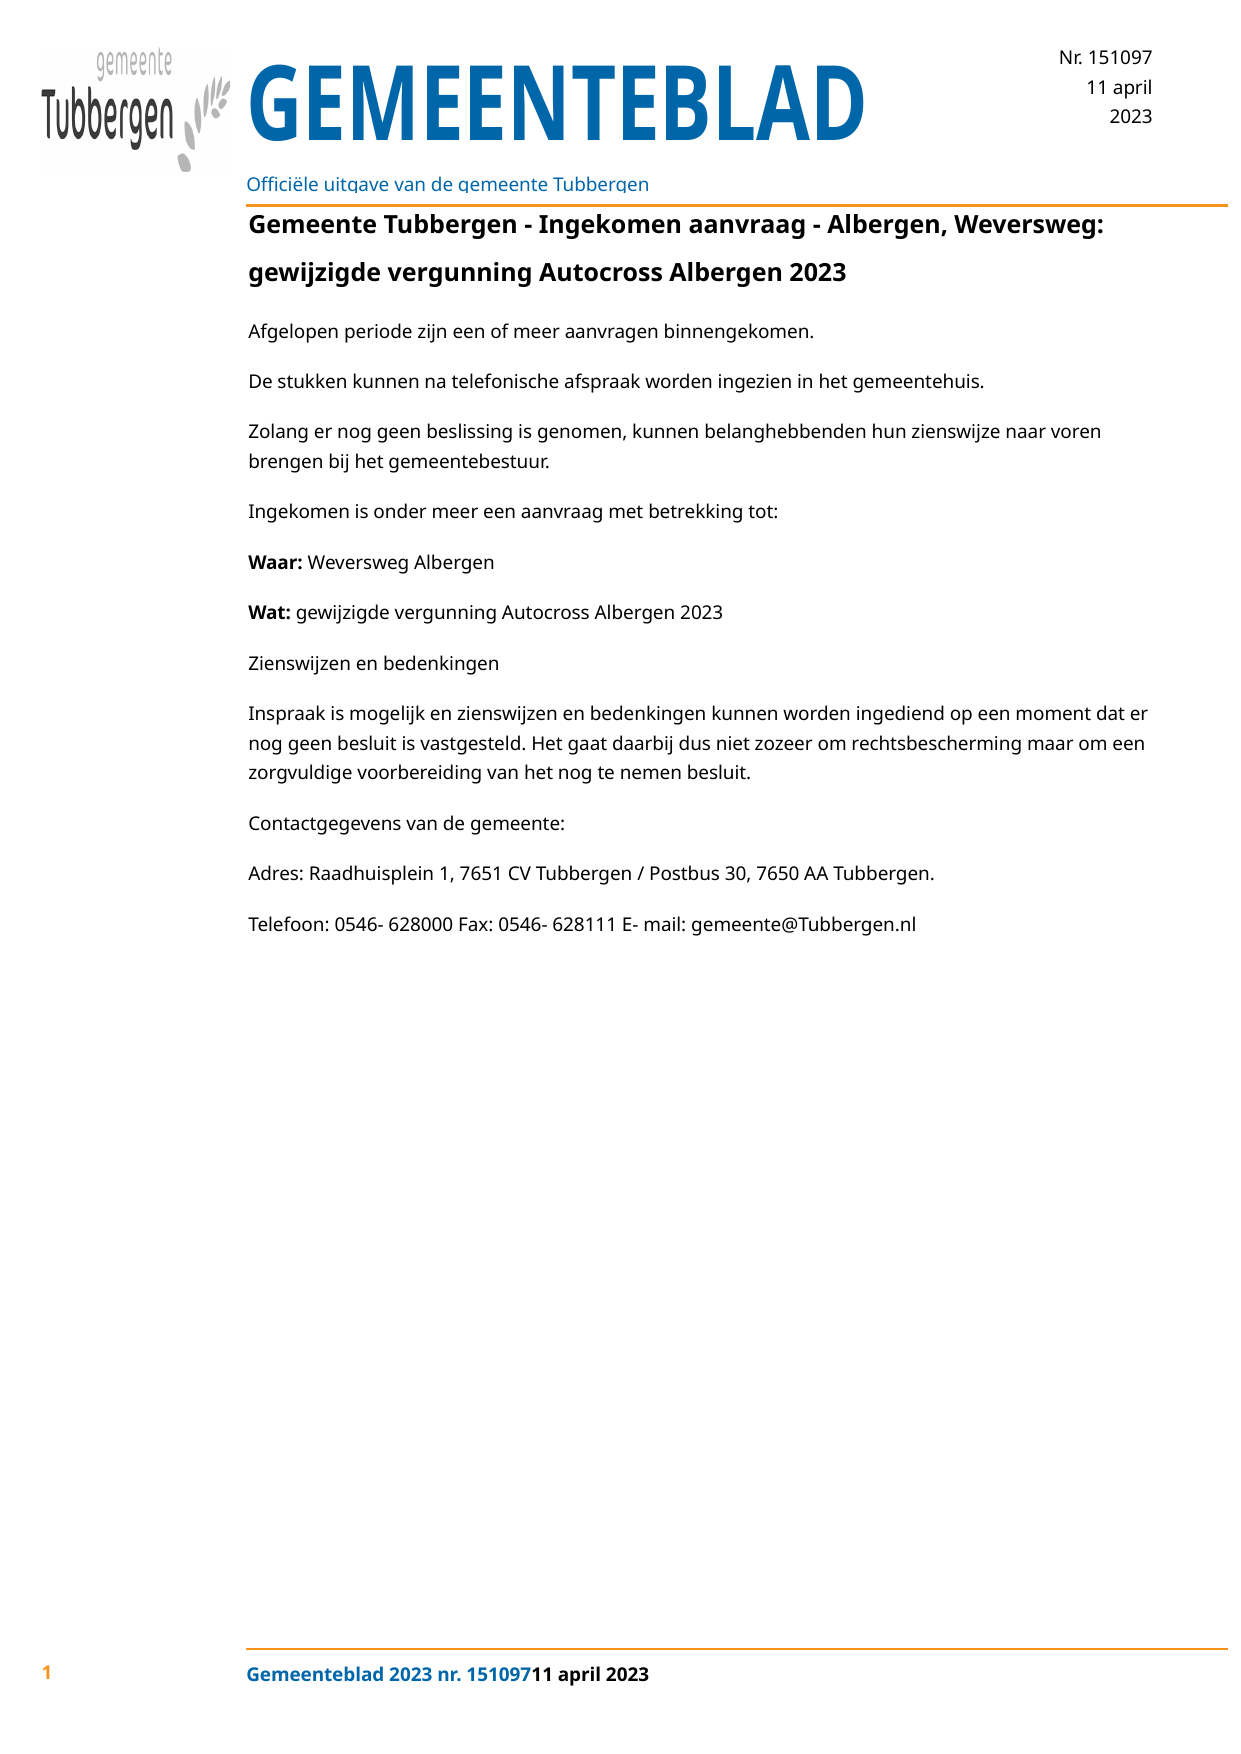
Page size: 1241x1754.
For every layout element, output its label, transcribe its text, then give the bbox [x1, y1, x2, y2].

text Ingekomen is onder meer een aanvraag met betrekking tot: [248, 499, 1152, 524]
text Inspraak is mogelijk en zienswijzen en bedenkingen kunnen worden ingediend op een moment dat er nog geen besluit is vastgesteld. Het gaat daarbij dus niet zozeer om rechtsbescherming maar om een zorgvuldige voorbereiding van het nog te nemen besluit. [248, 700, 1152, 785]
text Gemeente Tubbergen - Ingekomen aanvraag - Albergen, Weversweg: gewijzigde vergunning Autocross Albergen 2023 [248, 207, 1152, 288]
picture [41, 47, 231, 172]
text Adres: Raadhuisplein 1, 7651 CV Tubbergen / Postbus 30, 7650 AA Tubbergen. [248, 860, 1152, 886]
text Contactgegevens van de gemeente: [248, 810, 1152, 836]
text Zienswijzen en bedenkingen [248, 650, 1152, 676]
text Zolang er nog geen beslissing is genomen, kunnen belanghebbenden hun zienswijze naar voren brengen bij het gemeentebestuur. [248, 419, 1152, 474]
text De stukken kunnen na telefonische afspraak worden ingezien in het gemeentehuis. [248, 368, 1152, 394]
text Waar: Weversweg Albergen [248, 549, 1152, 575]
text Afgelopen periode zijn een of meer aanvragen binnengekomen. [248, 318, 1152, 344]
text Wat: gewijzigde vergunning Autocross Albergen 2023 [248, 599, 1152, 625]
text Telefoon: 0546- 628000 Fax: 0546- 628111 E- mail: gemeente@Tubbergen.nl [248, 911, 1152, 937]
